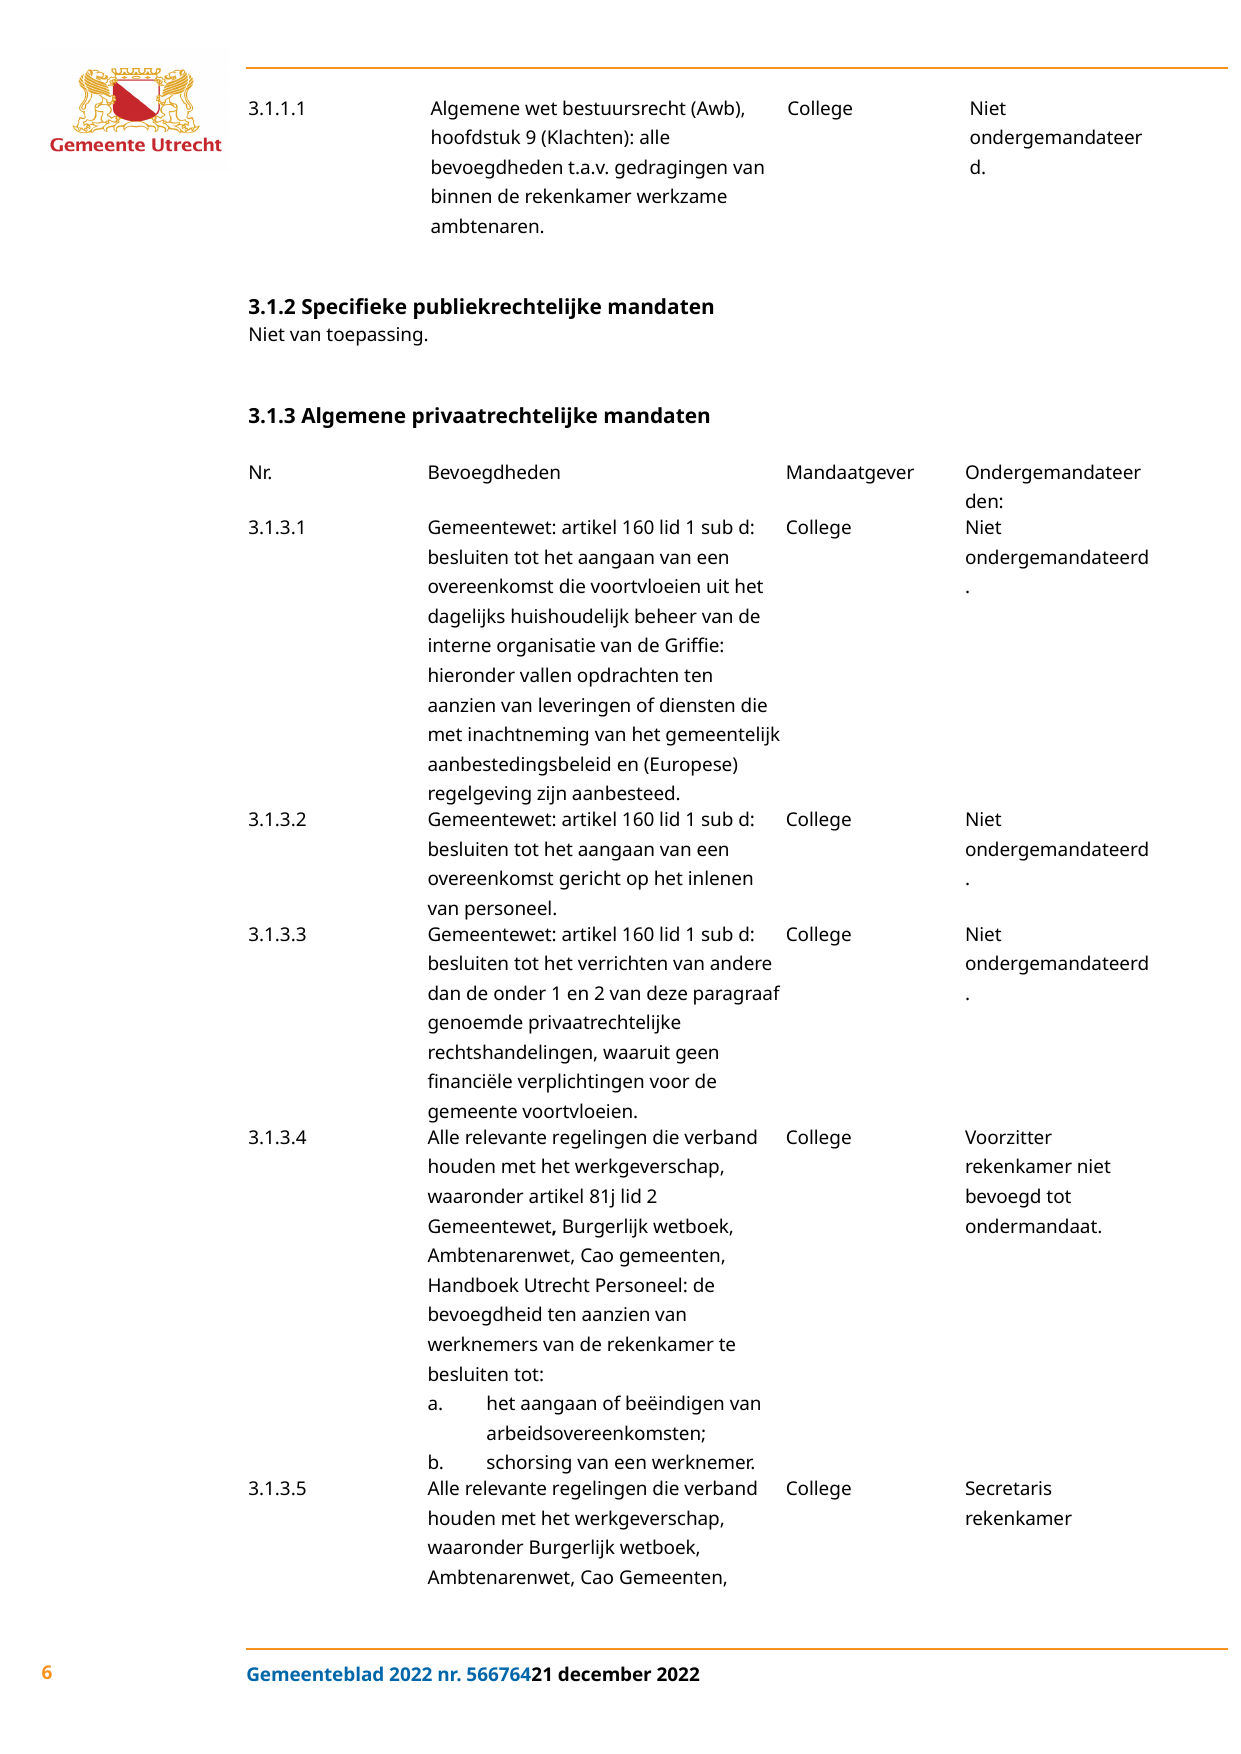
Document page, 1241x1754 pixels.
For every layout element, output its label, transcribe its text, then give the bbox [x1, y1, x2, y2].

table_cell College [787, 95, 969, 239]
table_header Mandaatgever [786, 459, 965, 514]
table_cell Secretaris rekenkamer [965, 1475, 1152, 1590]
table_cell 3.1.3.1 [248, 514, 427, 806]
table_cell 3.1.3.4 [248, 1124, 427, 1475]
picture [41, 47, 231, 172]
table_cell College [786, 806, 965, 921]
table_cell Alle relevante regelingen die verband houden met het werkgeverschap, waaronder Burgerlijk wetboek, Ambtenarenwet, Cao Gemeenten, [427, 1475, 786, 1590]
table_cell Gemeentewet: artikel 160 lid 1 sub d: besluiten tot het aangaan van een overeenkomst gericht op het inlenen van personeel. [427, 806, 786, 921]
table_cell 3.1.1.1 [248, 95, 430, 239]
table_cell 3.1.3.5 [248, 1475, 427, 1590]
table_cell College [786, 514, 965, 806]
table_cell Niet ondergemandateerd. [965, 514, 1152, 806]
table_cell Gemeentewet: artikel 160 lid 1 sub d: besluiten tot het aangaan van een overeenkomst die voortvloeien uit het dagelijks huishoudelijk beheer van de interne organisatie van de Griffie: hieronder vallen opdrachten ten aanzien van leveringen of diensten die met inachtneming van het gemeentelijk aanbestedingsbeleid en (Europese) regelgeving zijn aanbesteed. [427, 514, 786, 806]
table_cell Alle relevante regelingen die verband houden met het werkgeverschap, waaronder artikel 81j lid 2 Gemeentewet, Burgerlijk wetboek, Ambtenarenwet, Cao gemeenten, Handboek Utrecht Personeel: de bevoegdheid ten aanzien van werknemers van de rekenkamer te besluiten tot: het aangaan of beëindigen van arbeidsovereenkomsten; schorsing van een werknemer. [427, 1124, 786, 1475]
table_cell Niet ondergemandateerd. [965, 806, 1152, 921]
table_cell Niet ondergemandateerd. [969, 95, 1152, 239]
table_cell Algemene wet bestuursrecht (Awb), hoofdstuk 9 (Klachten): alle bevoegdheden t.a.v. gedragingen van binnen de rekenkamer werkzame ambtenaren. [430, 95, 787, 239]
table_cell 3.1.3.2 [248, 806, 427, 921]
text 3.1.3 Algemene privaatrechtelijke mandaten [248, 401, 1152, 429]
table_header Nr. [248, 459, 427, 514]
table_cell College [786, 1124, 965, 1475]
text Niet van toepassing. [248, 321, 1152, 347]
text 3.1.2 Specifieke publiekrechtelijke mandaten [248, 292, 1152, 321]
table_cell Gemeentewet: artikel 160 lid 1 sub d: besluiten tot het verrichten van andere dan de onder 1 en 2 van deze paragraaf genoemde privaatrechtelijke rechtshandelingen, waaruit geen financiële verplichtingen voor de gemeente voortvloeien. [427, 921, 786, 1124]
table_cell College [786, 921, 965, 1124]
table_cell Niet ondergemandateerd. [965, 921, 1152, 1124]
table_cell 3.1.3.3 [248, 921, 427, 1124]
table_cell Voorzitter rekenkamer niet bevoegd tot ondermandaat. [965, 1124, 1152, 1475]
table_cell College [786, 1475, 965, 1590]
table_header Bevoegdheden [427, 459, 786, 514]
table_header Ondergemandateerden: [965, 459, 1152, 514]
